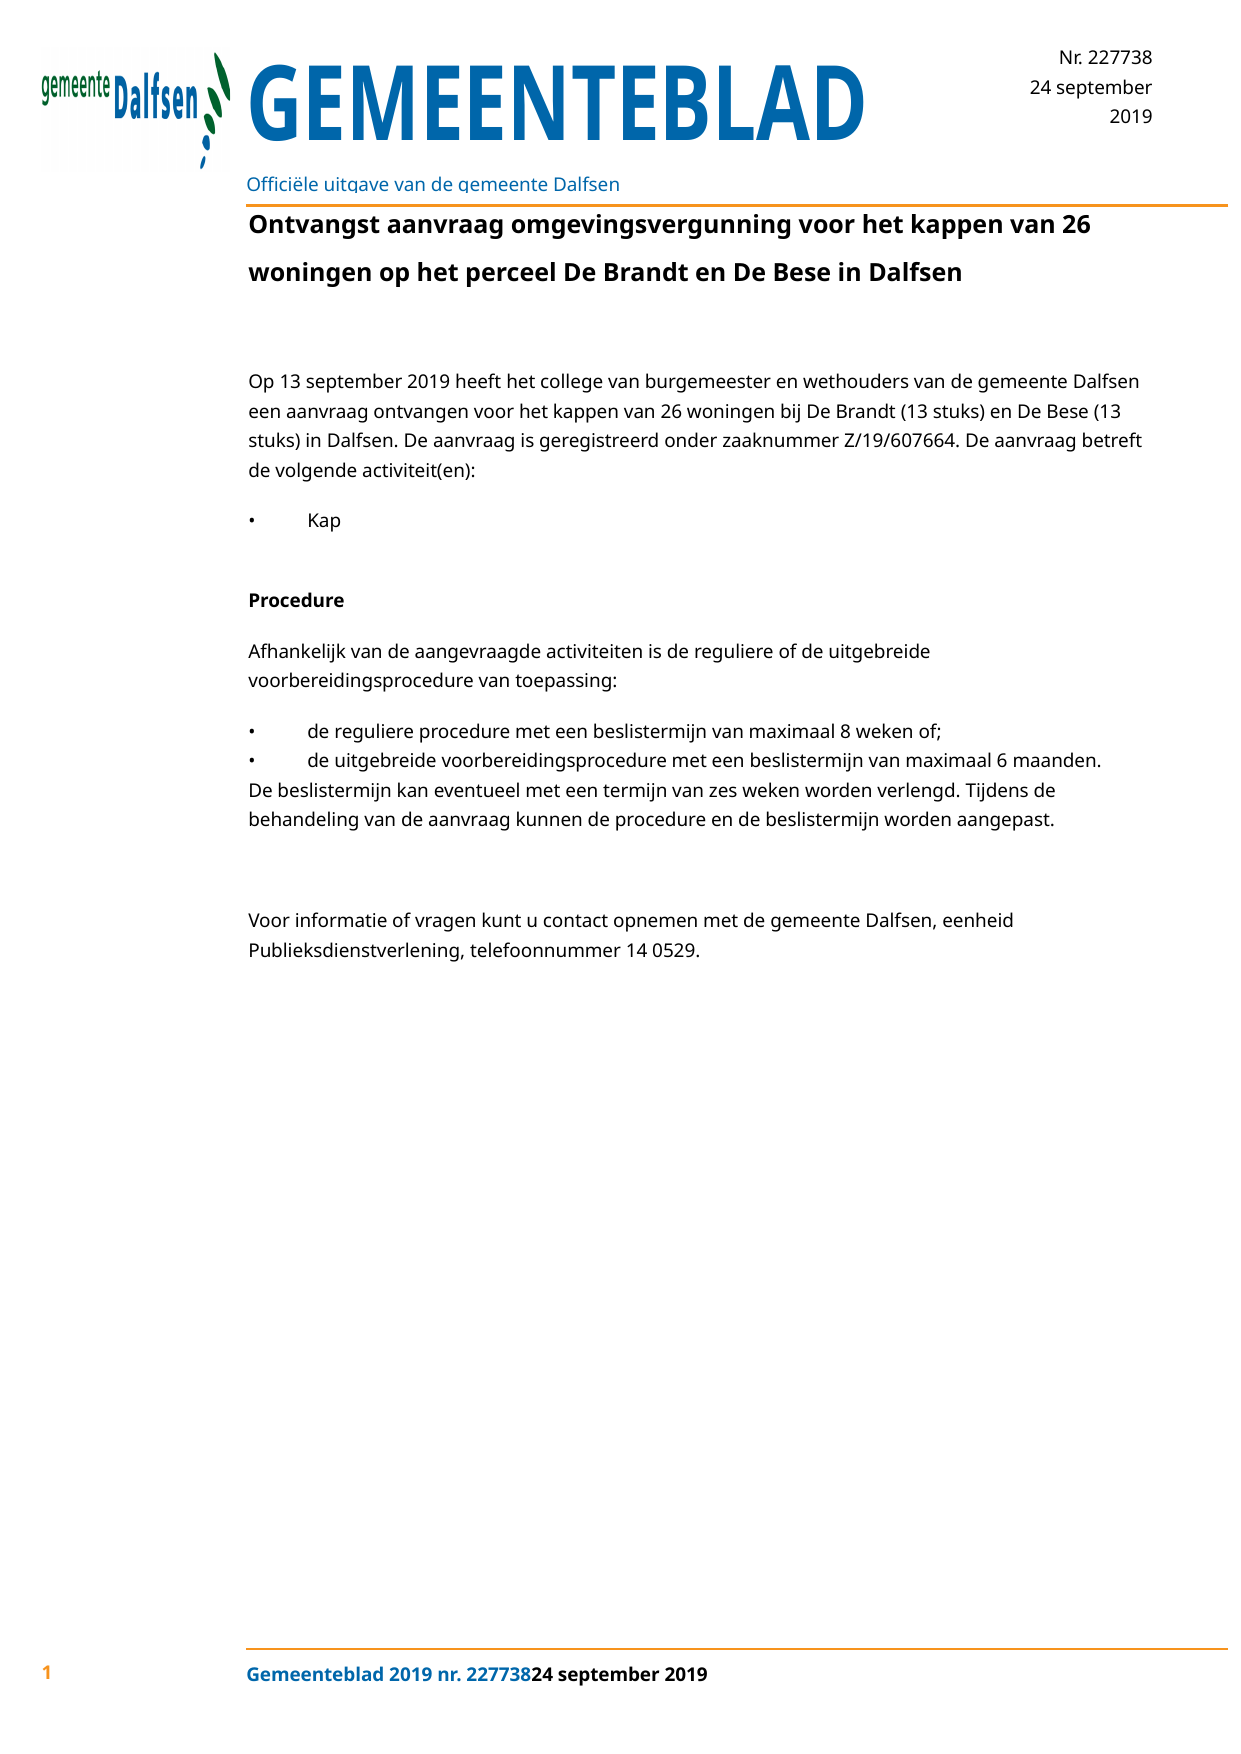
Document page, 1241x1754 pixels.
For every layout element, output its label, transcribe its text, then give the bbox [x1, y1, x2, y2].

text De beslistermijn kan eventueel met een termijn van zes weken worden verlengd. Tijdens de behandeling van de aanvraag kunnen de procedure en de beslistermijn worden aangepast. [248, 777, 1152, 832]
list de uitgebreide voorbereidingsprocedure met een beslistermijn van maximaal 6 maanden. [248, 747, 1152, 773]
list Kap [248, 507, 1152, 533]
picture [41, 47, 231, 172]
text Procedure [248, 587, 1152, 613]
text Op 13 september 2019 heeft het college van burgemeester en wethouders van de gemeente Dalfsen een aanvraag ontvangen voor het kappen van 26 woningen bij De Brandt (13 stuks) en De Bese (13 stuks) in Dalfsen. De aanvraag is geregistreerd onder zaaknummer Z/19/607664. De aanvraag betreft de volgende activiteit(en): [248, 368, 1152, 483]
list de reguliere procedure met een beslistermijn van maximaal 8 weken of; [248, 718, 1152, 744]
text Voor informatie of vragen kunt u contact opnemen met de gemeente Dalfsen, eenheid Publieksdienstverlening, telefoonnummer 14 0529. [248, 907, 1152, 963]
text Ontvangst aanvraag omgevingsvergunning voor het kappen van 26 woningen op het perceel De Brandt en De Bese in Dalfsen [248, 207, 1152, 288]
text Afhankelijk van de aangevraagde activiteiten is de reguliere of de uitgebreide voorbereidingsprocedure van toepassing: [248, 638, 1152, 693]
